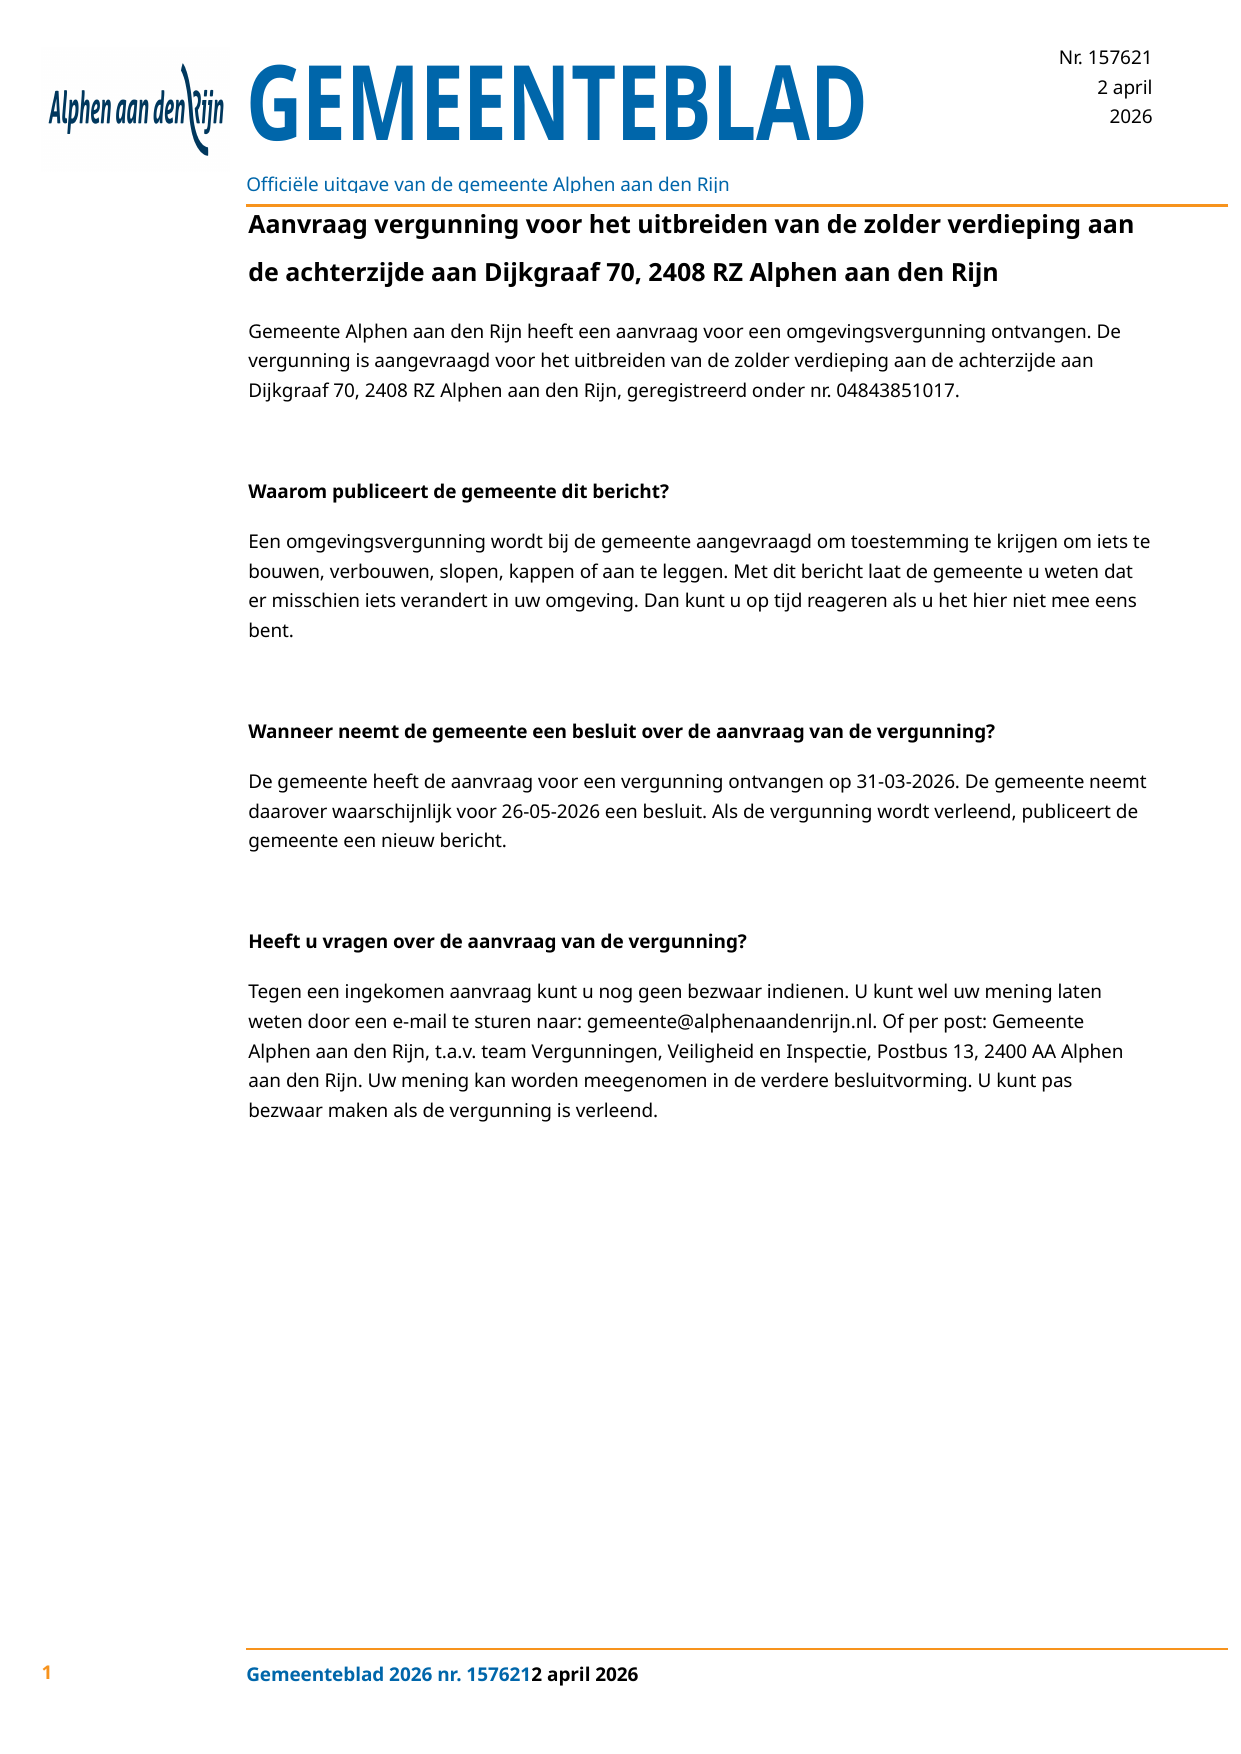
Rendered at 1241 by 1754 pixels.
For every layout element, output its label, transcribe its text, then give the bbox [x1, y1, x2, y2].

text De gemeente heeft de aanvraag voor een vergunning ontvangen op 31-03-2026. De gemeente neemt daarover waarschijnlijk voor 26-05-2026 een besluit. Als de vergunning wordt verleend, publiceert de gemeente een nieuw bericht. [248, 768, 1152, 853]
text Wanneer neemt de gemeente een besluit over de aanvraag van de vergunning? [248, 718, 1152, 744]
text Aanvraag vergunning voor het uitbreiden van de zolder verdieping aan de achterzijde aan Dijkgraaf 70, 2408 RZ Alphen aan den Rijn [248, 207, 1152, 288]
text Een omgevingsvergunning wordt bij de gemeente aangevraagd om toestemming te krijgen om iets te bouwen, verbouwen, slopen, kappen of aan te leggen. Met dit bericht laat de gemeente u weten dat er misschien iets verandert in uw omgeving. Dan kunt u op tijd reageren als u het hier niet mee eens bent. [248, 528, 1152, 643]
text Waarom publiceert de gemeente dit bericht? [248, 478, 1152, 504]
picture [41, 47, 231, 172]
text Tegen een ingekomen aanvraag kunt u nog geen bezwaar indienen. U kunt wel uw mening laten weten door een e-mail te sturen naar: gemeente@alphenaandenrijn.nl. Of per post: Gemeente Alphen aan den Rijn, t.a.v. team Vergunningen, Veiligheid en Inspectie, Postbus 13, 2400 AA Alphen aan den Rijn. Uw mening kan worden meegenomen in de verdere besluitvorming. U kunt pas bezwaar maken als de vergunning is verleend. [248, 979, 1152, 1123]
text Heeft u vragen over de aanvraag van de vergunning? [248, 928, 1152, 954]
text Gemeente Alphen aan den Rijn heeft een aanvraag voor een omgevingsvergunning ontvangen. De vergunning is aangevraagd voor het uitbreiden van de zolder verdieping aan de achterzijde aan Dijkgraaf 70, 2408 RZ Alphen aan den Rijn, geregistreerd onder nr. 04843851017. [248, 318, 1152, 403]
